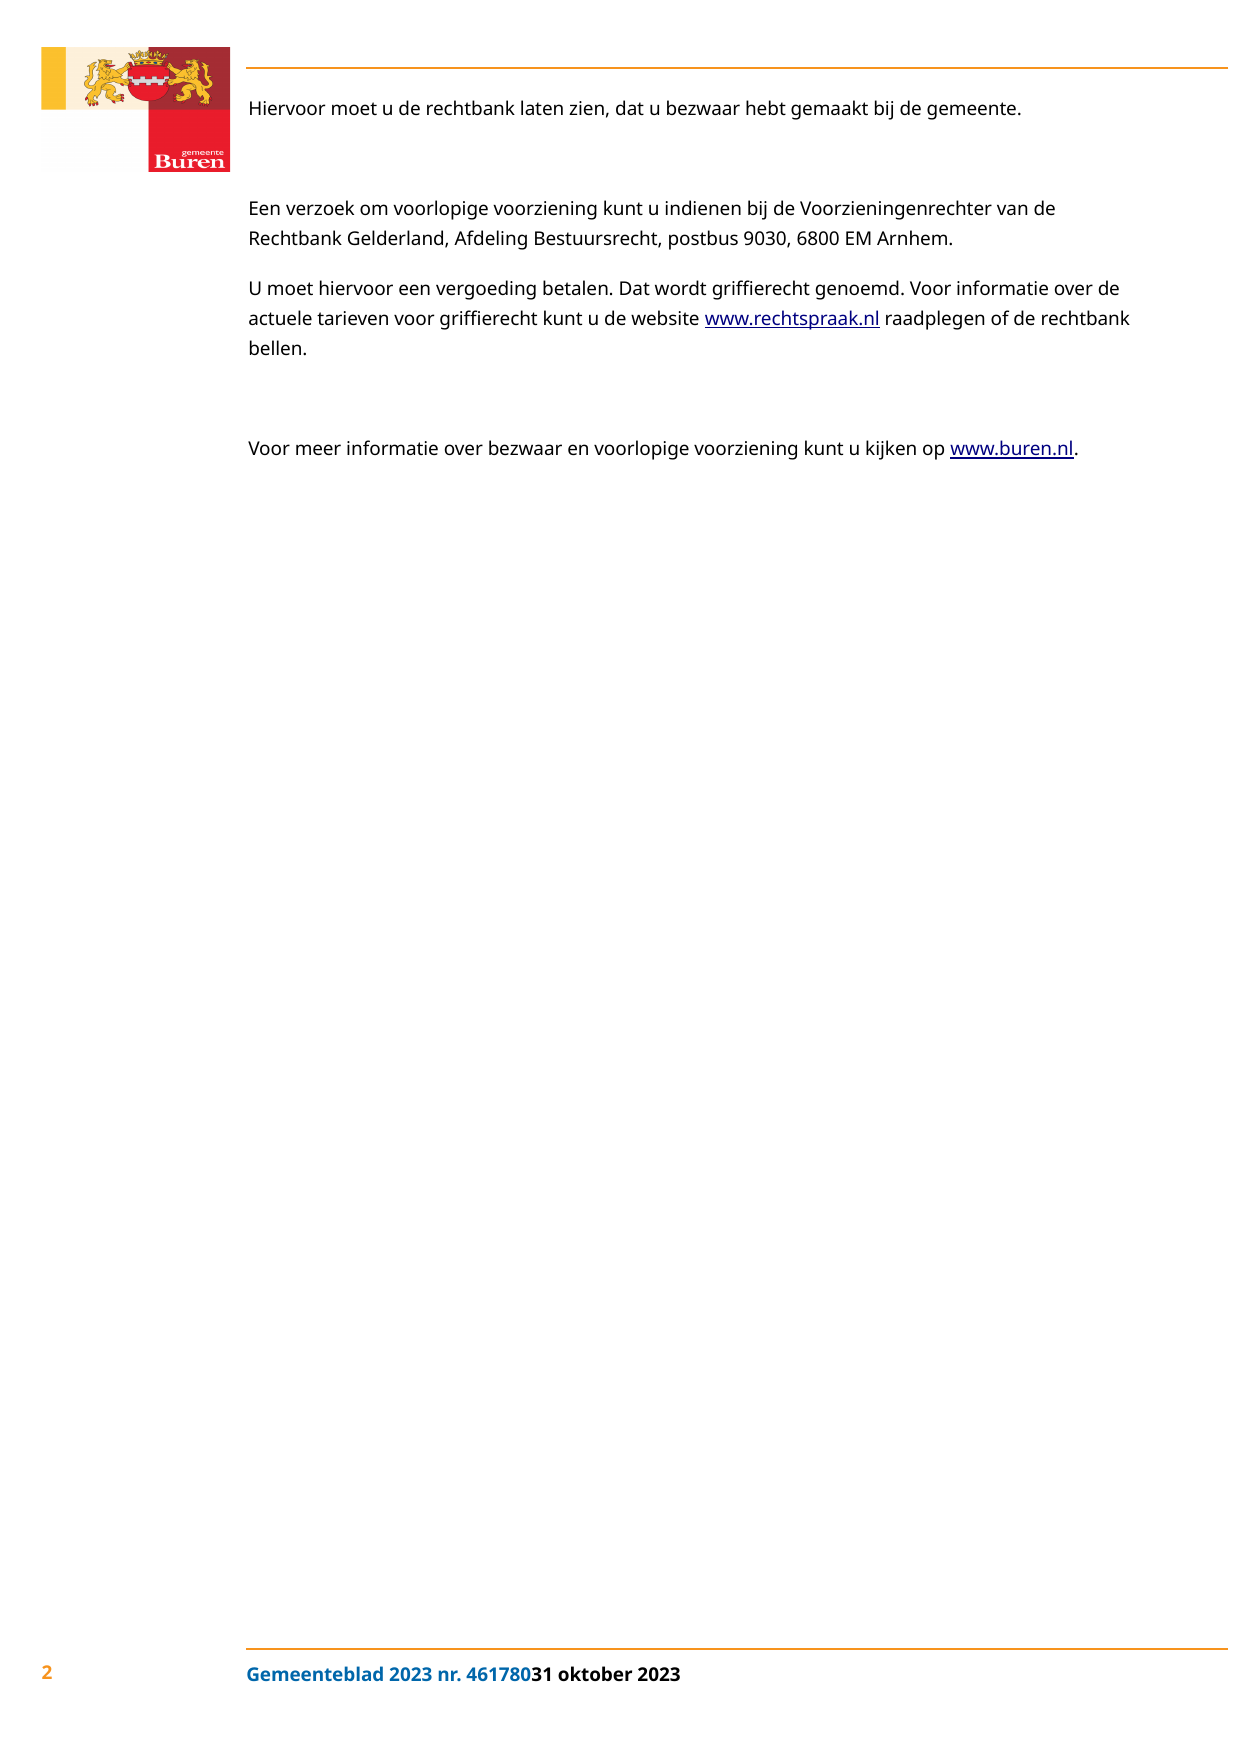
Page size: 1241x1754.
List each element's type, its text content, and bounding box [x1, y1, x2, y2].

text Voor meer informatie over bezwaar en voorlopige voorziening kunt u kijken op www.buren.nl. [248, 436, 1152, 461]
text U moet hiervoor een vergoeding betalen. Dat wordt griffierecht genoemd. Voor informatie over de actuele tarieven voor griffierecht kunt u de website www.rechtspraak.nl raadplegen of de rechtbank bellen. [248, 276, 1152, 361]
text Hiervoor moet u de rechtbank laten zien, dat u bezwaar hebt gemaakt bij de gemeente. [248, 95, 1152, 121]
picture [41, 47, 231, 172]
text Een verzoek om voorlopige voorziening kunt u indienen bij de Voorzieningenrechter van de Rechtbank Gelderland, Afdeling Bestuursrecht, postbus 9030, 6800 EM Arnhem. [248, 196, 1152, 251]
